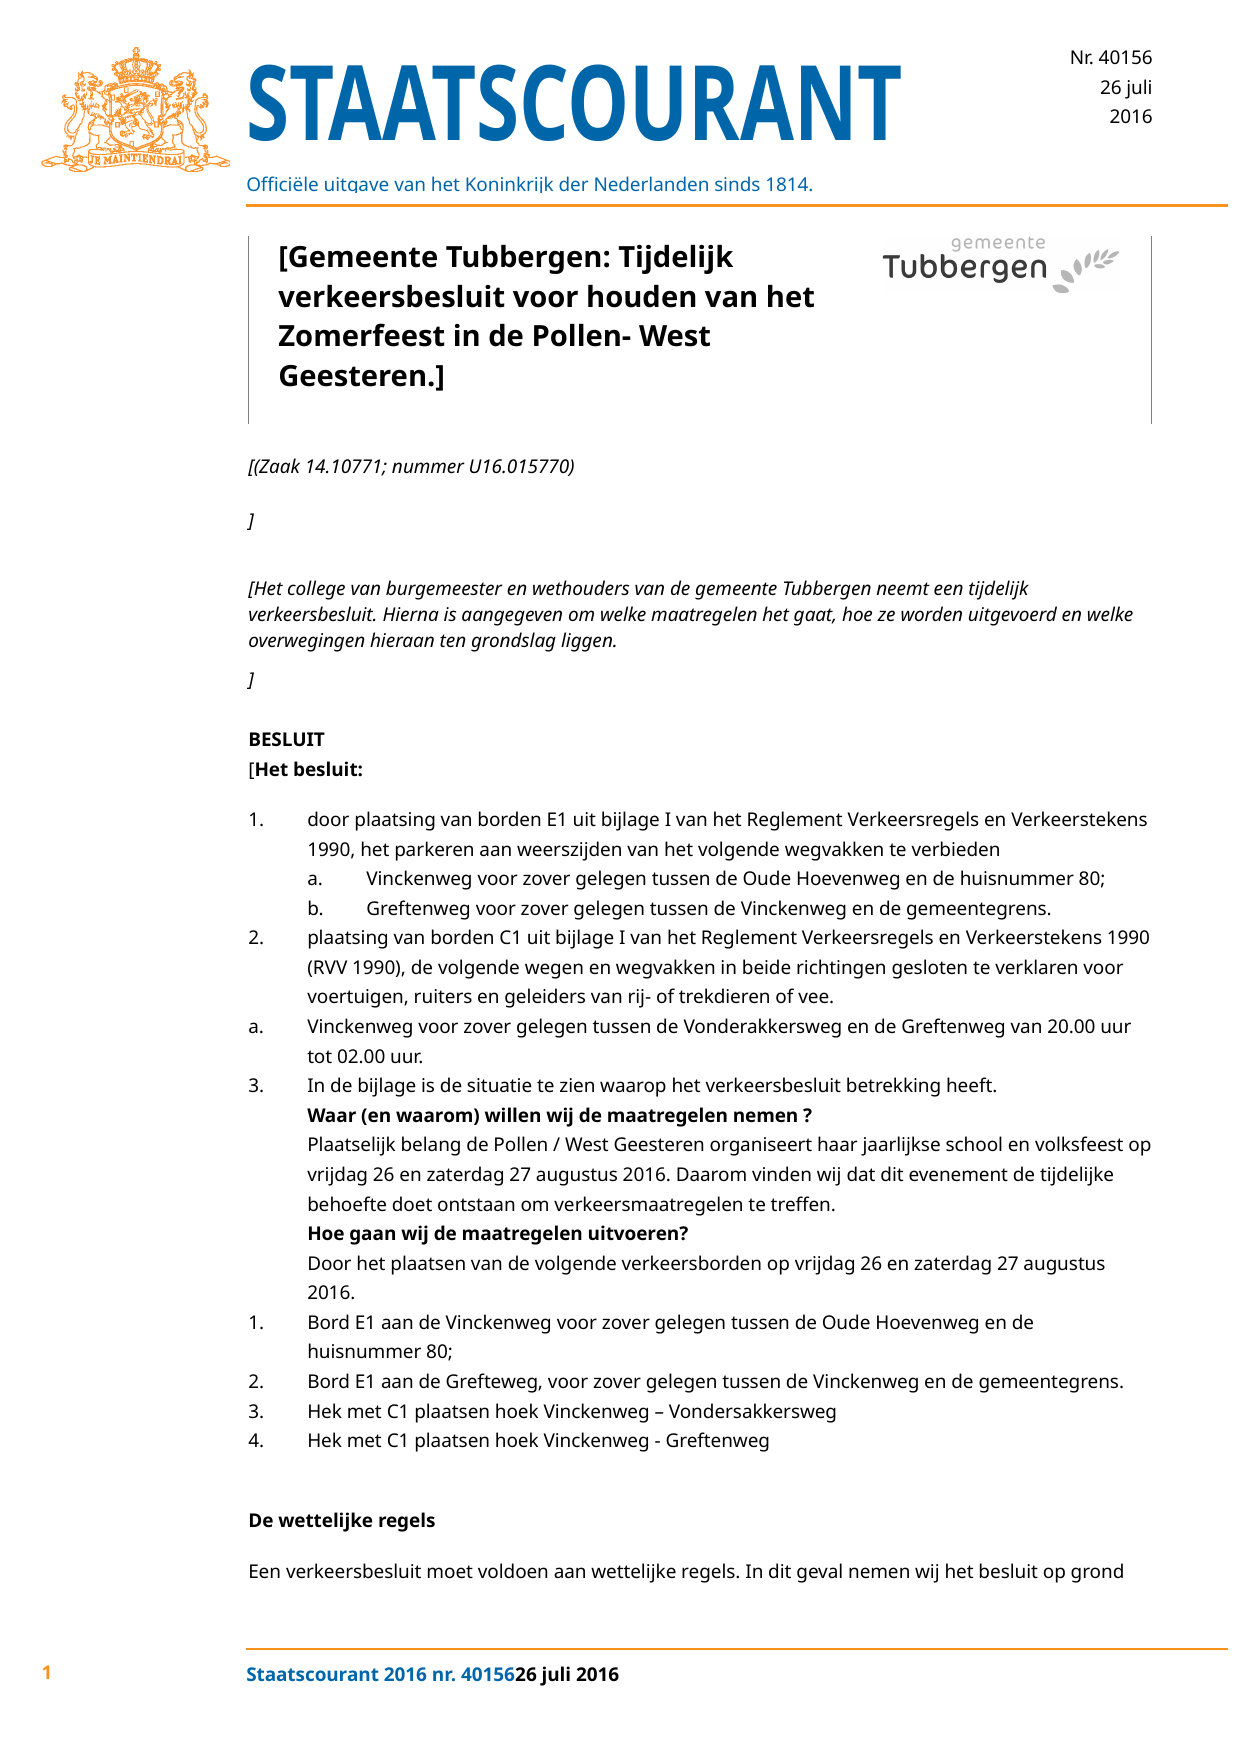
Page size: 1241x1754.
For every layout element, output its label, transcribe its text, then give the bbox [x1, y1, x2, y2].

list Hek met C1 plaatsen hoek Vinckenweg – Vondersakkersweg [248, 1398, 1152, 1423]
table_header [Gemeente Tubbergen: Tijdelijk verkeersbesluit voor houden van het Zomerfeest in de Pollen- West Geesteren.] [249, 236, 850, 424]
list Hoe gaan wij de maatregelen uitvoeren? [248, 1220, 1152, 1246]
picture [882, 236, 1119, 293]
text Een verkeersbesluit moet voldoen aan wettelijke regels. In dit geval nemen wij het besluit op grond [248, 1558, 1152, 1583]
list door plaatsing van borden E1 uit bijlage I van het Reglement Verkeersregels en Verkeerstekens 1990, het parkeren aan weerszijden van het volgende wegvakken te verbieden [248, 806, 1152, 861]
text De wettelijke regels [248, 1507, 1152, 1533]
list Hek met C1 plaatsen hoek Vinckenweg - Greftenweg [248, 1427, 1152, 1453]
list In de bijlage is de situatie te zien waarop het verkeersbesluit betrekking heeft. [248, 1072, 1152, 1098]
list Door het plaatsen van de volgende verkeersborden op vrijdag 26 en zaterdag 27 augustus 2016. [248, 1250, 1152, 1305]
text [Het besluit: [248, 756, 1152, 781]
list Waar (en waarom) willen wij de maatregelen nemen ? [248, 1102, 1152, 1128]
list Bord E1 aan de Grefteweg, voor zover gelegen tussen de Vinckenweg en de gemeentegrens. [248, 1368, 1152, 1394]
list Plaatselijk belang de Pollen / West Geesteren organiseert haar jaarlijkse school en volksfeest op vrijdag 26 en zaterdag 27 augustus 2016. Daarom vinden wij dat dit evenement de tijdelijke behoefte doet ontstaan om verkeersmaatregelen te treffen. [248, 1132, 1152, 1216]
list Greftenweg voor zover gelegen tussen de Vinckenweg en de gemeentegrens. [307, 895, 1152, 921]
text [Het college van burgemeester en wethouders van de gemeente Tubbergen neemt een tijdelijk verkeersbesluit. Hierna is aangegeven om welke maatregelen het gaat, hoe ze worden uitgevoerd en welke overwegingen hieraan ten grondslag liggen. [248, 575, 1152, 653]
list Vinckenweg voor zover gelegen tussen de Vonderakkersweg en de Greftenweg van 20.00 uur tot 02.00 uur. [248, 1013, 1152, 1068]
list plaatsing van borden C1 uit bijlage I van het Reglement Verkeersregels en Verkeerstekens 1990 (RVV 1990), de volgende wegen en wegvakken in beide richtingen gesloten te verklaren voor voertuigen, ruiters en geleiders van rij- of trekdieren of vee. [248, 924, 1152, 1009]
text [(Zaak 14.10771; nummer U16.015770) [248, 454, 1152, 479]
text ] [248, 508, 1152, 533]
list Vinckenweg voor zover gelegen tussen de Oude Hoevenweg en de huisnummer 80; [307, 865, 1152, 891]
text ] [248, 666, 1152, 692]
table_header [850, 236, 1151, 424]
picture [41, 47, 231, 172]
text BESLUIT [248, 726, 1152, 752]
list Bord E1 aan de Vinckenweg voor zover gelegen tussen de Oude Hoevenweg en de huisnummer 80; [248, 1309, 1152, 1364]
